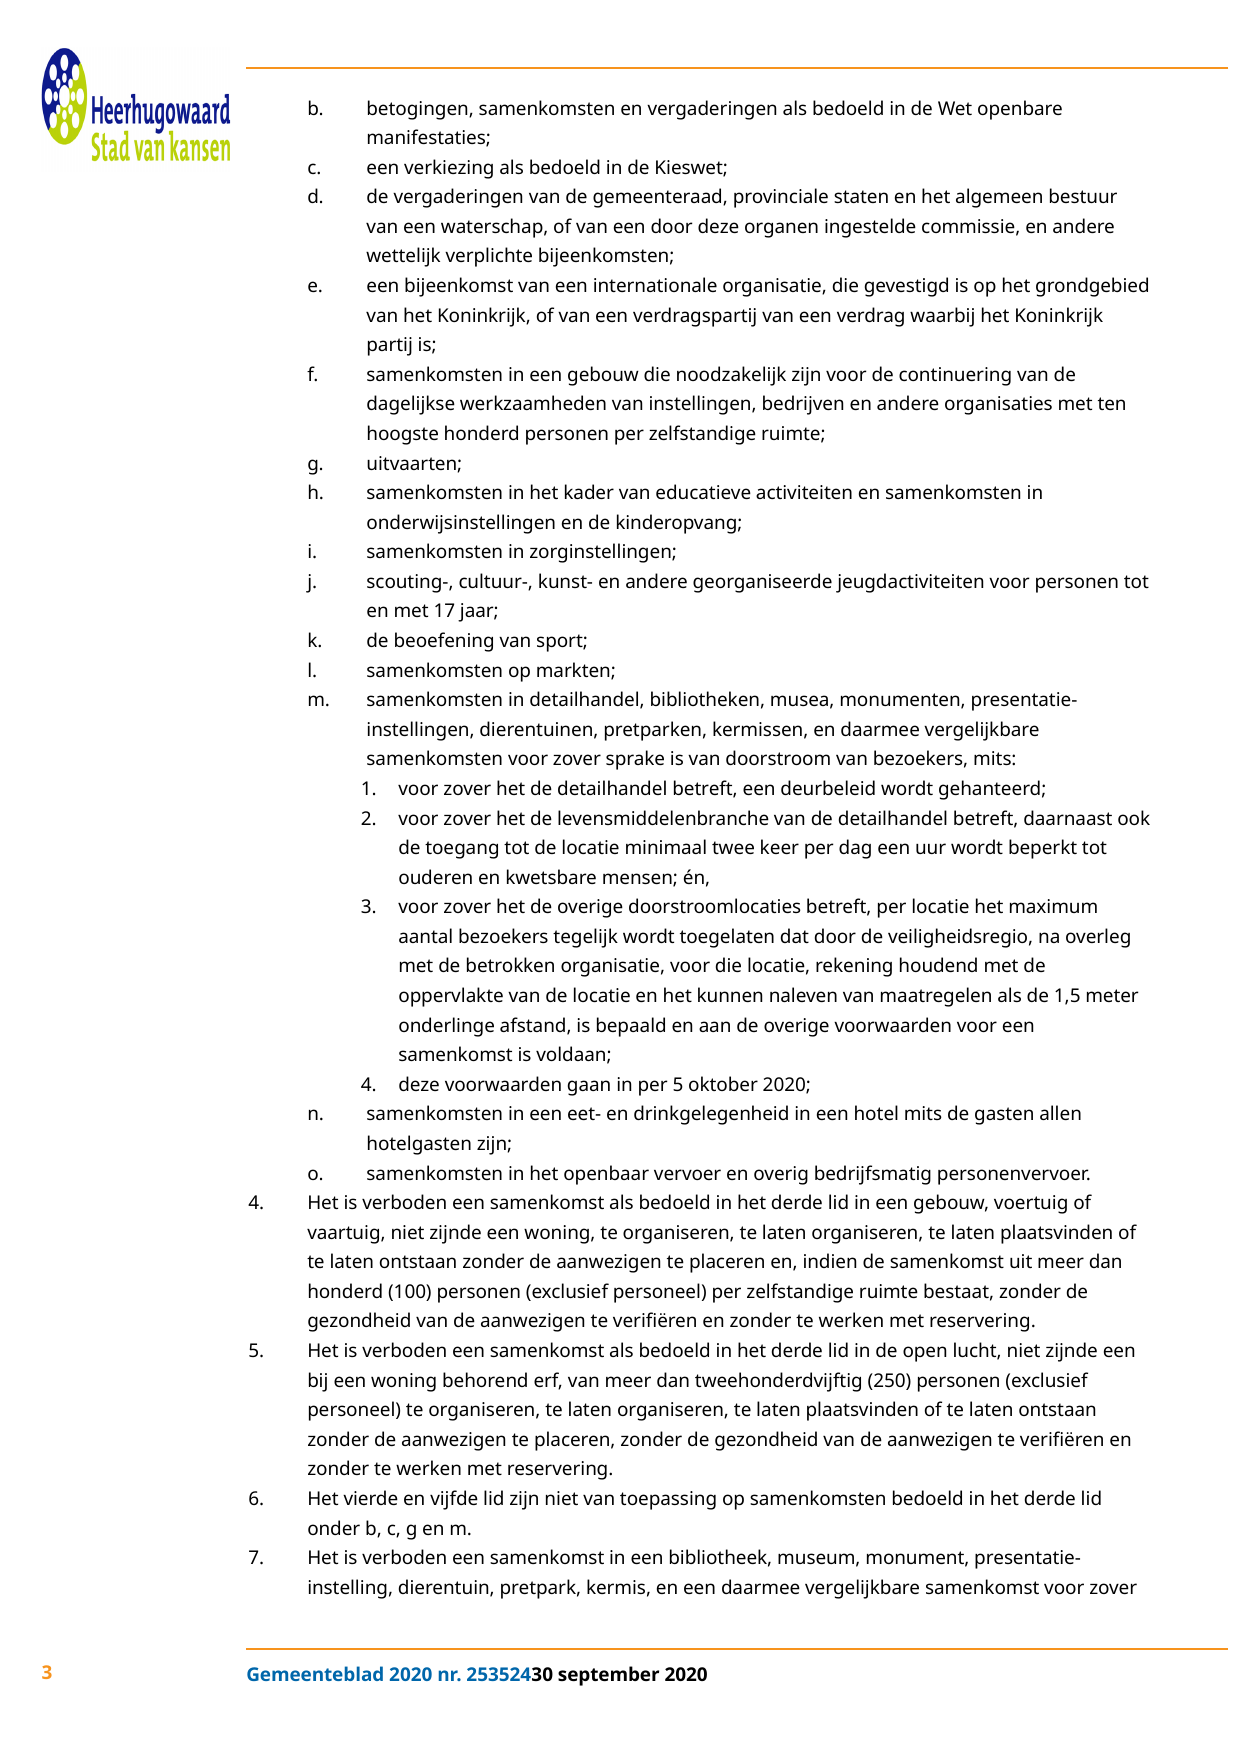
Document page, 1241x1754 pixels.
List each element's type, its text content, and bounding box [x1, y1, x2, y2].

list voor zover het de levensmiddelenbranche van de detailhandel betreft, daarnaast ook de toegang tot de locatie minimaal twee keer per dag een uur wordt beperkt tot ouderen en kwetsbare mensen; én, [361, 805, 1152, 890]
list de beoefening van sport; [307, 627, 1152, 653]
list samenkomsten in het openbaar vervoer en overig bedrijfsmatig personenvervoer. [307, 1160, 1152, 1186]
list scouting-, cultuur-, kunst- en andere georganiseerde jeugdactiviteiten voor personen tot en met 17 jaar; [307, 568, 1152, 623]
list samenkomsten in het kader van educatieve activiteiten en samenkomsten in onderwijsinstellingen en de kinderopvang; [307, 479, 1152, 535]
list samenkomsten in zorginstellingen; [307, 538, 1152, 564]
picture [41, 47, 231, 172]
list Het is verboden een samenkomst als bedoeld in het derde lid in de open lucht, niet zijnde een bij een woning behorend erf, van meer dan tweehonderdvijftig (250) personen (exclusief personeel) te organiseren, te laten organiseren, te laten plaatsvinden of te laten ontstaan zonder de aanwezigen te placeren, zonder de gezondheid van de aanwezigen te verifiëren en zonder te werken met reservering. [248, 1337, 1152, 1481]
list een verkiezing als bedoeld in de Kieswet; [307, 154, 1152, 180]
list voor zover het de detailhandel betreft, een deurbeleid wordt gehanteerd; [361, 775, 1152, 801]
list Het is verboden een samenkomst in een bibliotheek, museum, monument, presentatie-instelling, dierentuin, pretpark, kermis, en een daarmee vergelijkbare samenkomst voor zover [248, 1544, 1152, 1600]
list Het vierde en vijfde lid zijn niet van toepassing op samenkomsten bedoeld in het derde lid onder b, c, g en m. [248, 1485, 1152, 1541]
list samenkomsten in een gebouw die noodzakelijk zijn voor de continuering van de dagelijkse werkzaamheden van instellingen, bedrijven en andere organisaties met ten hoogste honderd personen per zelfstandige ruimte; [307, 361, 1152, 446]
list samenkomsten in een eet- en drinkgelegenheid in een hotel mits de gasten allen hotelgasten zijn; [307, 1101, 1152, 1156]
list samenkomsten op markten; [307, 657, 1152, 683]
list de vergaderingen van de gemeenteraad, provinciale staten en het algemeen bestuur van een waterschap, of van een door deze organen ingestelde commissie, en andere wettelijk verplichte bijeenkomsten; [307, 183, 1152, 268]
list deze voorwaarden gaan in per 5 oktober 2020; [361, 1071, 1152, 1097]
list voor zover het de overige doorstroomlocaties betreft, per locatie het maximum aantal bezoekers tegelijk wordt toegelaten dat door de veiligheidsregio, na overleg met de betrokken organisatie, voor die locatie, rekening houdend met de oppervlakte van de locatie en het kunnen naleven van maatregelen als de 1,5 meter onderlinge afstand, is bepaald en aan de overige voorwaarden voor een samenkomst is voldaan; [361, 893, 1152, 1067]
list Het is verboden een samenkomst als bedoeld in het derde lid in een gebouw, voertuig of vaartuig, niet zijnde een woning, te organiseren, te laten organiseren, te laten plaatsvinden of te laten ontstaan zonder de aanwezigen te placeren en, indien de samenkomst uit meer dan honderd (100) personen (exclusief personeel) per zelfstandige ruimte bestaat, zonder de gezondheid van de aanwezigen te verifiëren en zonder te werken met reservering. [248, 1189, 1152, 1333]
list betogingen, samenkomsten en vergaderingen als bedoeld in de Wet openbare manifestaties; [307, 95, 1152, 150]
list een bijeenkomst van een internationale organisatie, die gevestigd is op het grondgebied van het Koninkrijk, of van een verdragspartij van een verdrag waarbij het Koninkrijk partij is; [307, 272, 1152, 357]
list uitvaarten; [307, 450, 1152, 476]
list samenkomsten in detailhandel, bibliotheken, musea, monumenten, presentatie-instellingen, dierentuinen, pretparken, kermissen, en daarmee vergelijkbare samenkomsten voor zover sprake is van doorstroom van bezoekers, mits: [307, 686, 1152, 771]
